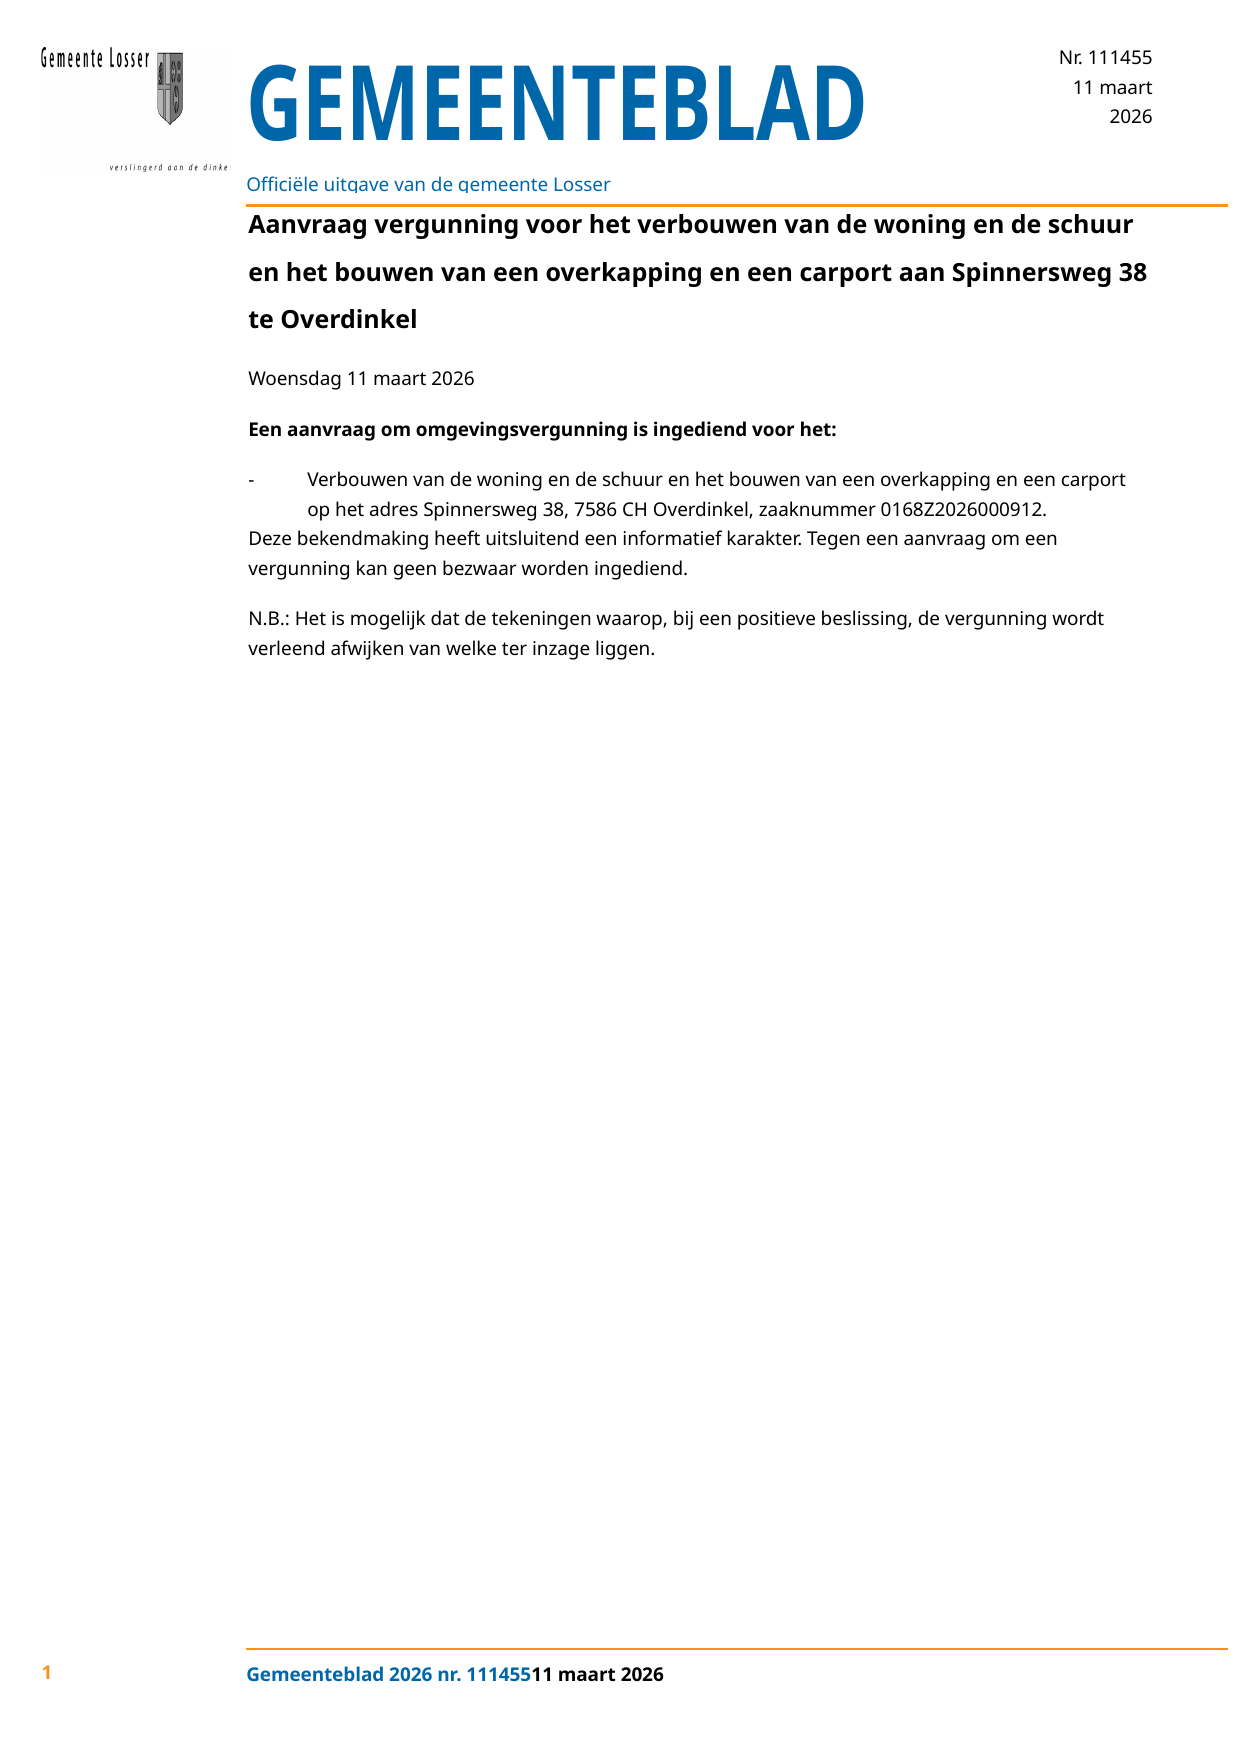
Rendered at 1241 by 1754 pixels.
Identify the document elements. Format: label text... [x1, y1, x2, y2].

text Woensdag 11 maart 2026 [248, 366, 1152, 391]
list Verbouwen van de woning en de schuur en het bouwen van een overkapping en een carport op het adres Spinnersweg 38, 7586 CH Overdinkel, zaaknummer 0168Z2026000912. [248, 466, 1152, 522]
text Deze bekendmaking heeft uitsluitend een informatief karakter. Tegen een aanvraag om een vergunning kan geen bezwaar worden ingediend. [248, 526, 1152, 581]
text Aanvraag vergunning voor het verbouwen van de woning en de schuur en het bouwen van een overkapping en een carport aan Spinnersweg 38 te Overdinkel [248, 207, 1152, 336]
text N.B.: Het is mogelijk dat de tekeningen waarop, bij een positieve beslissing, de vergunning wordt verleend afwijken van welke ter inzage liggen. [248, 606, 1152, 661]
picture [41, 47, 231, 172]
text Een aanvraag om omgevingsvergunning is ingediend voor het: [248, 416, 1152, 442]
